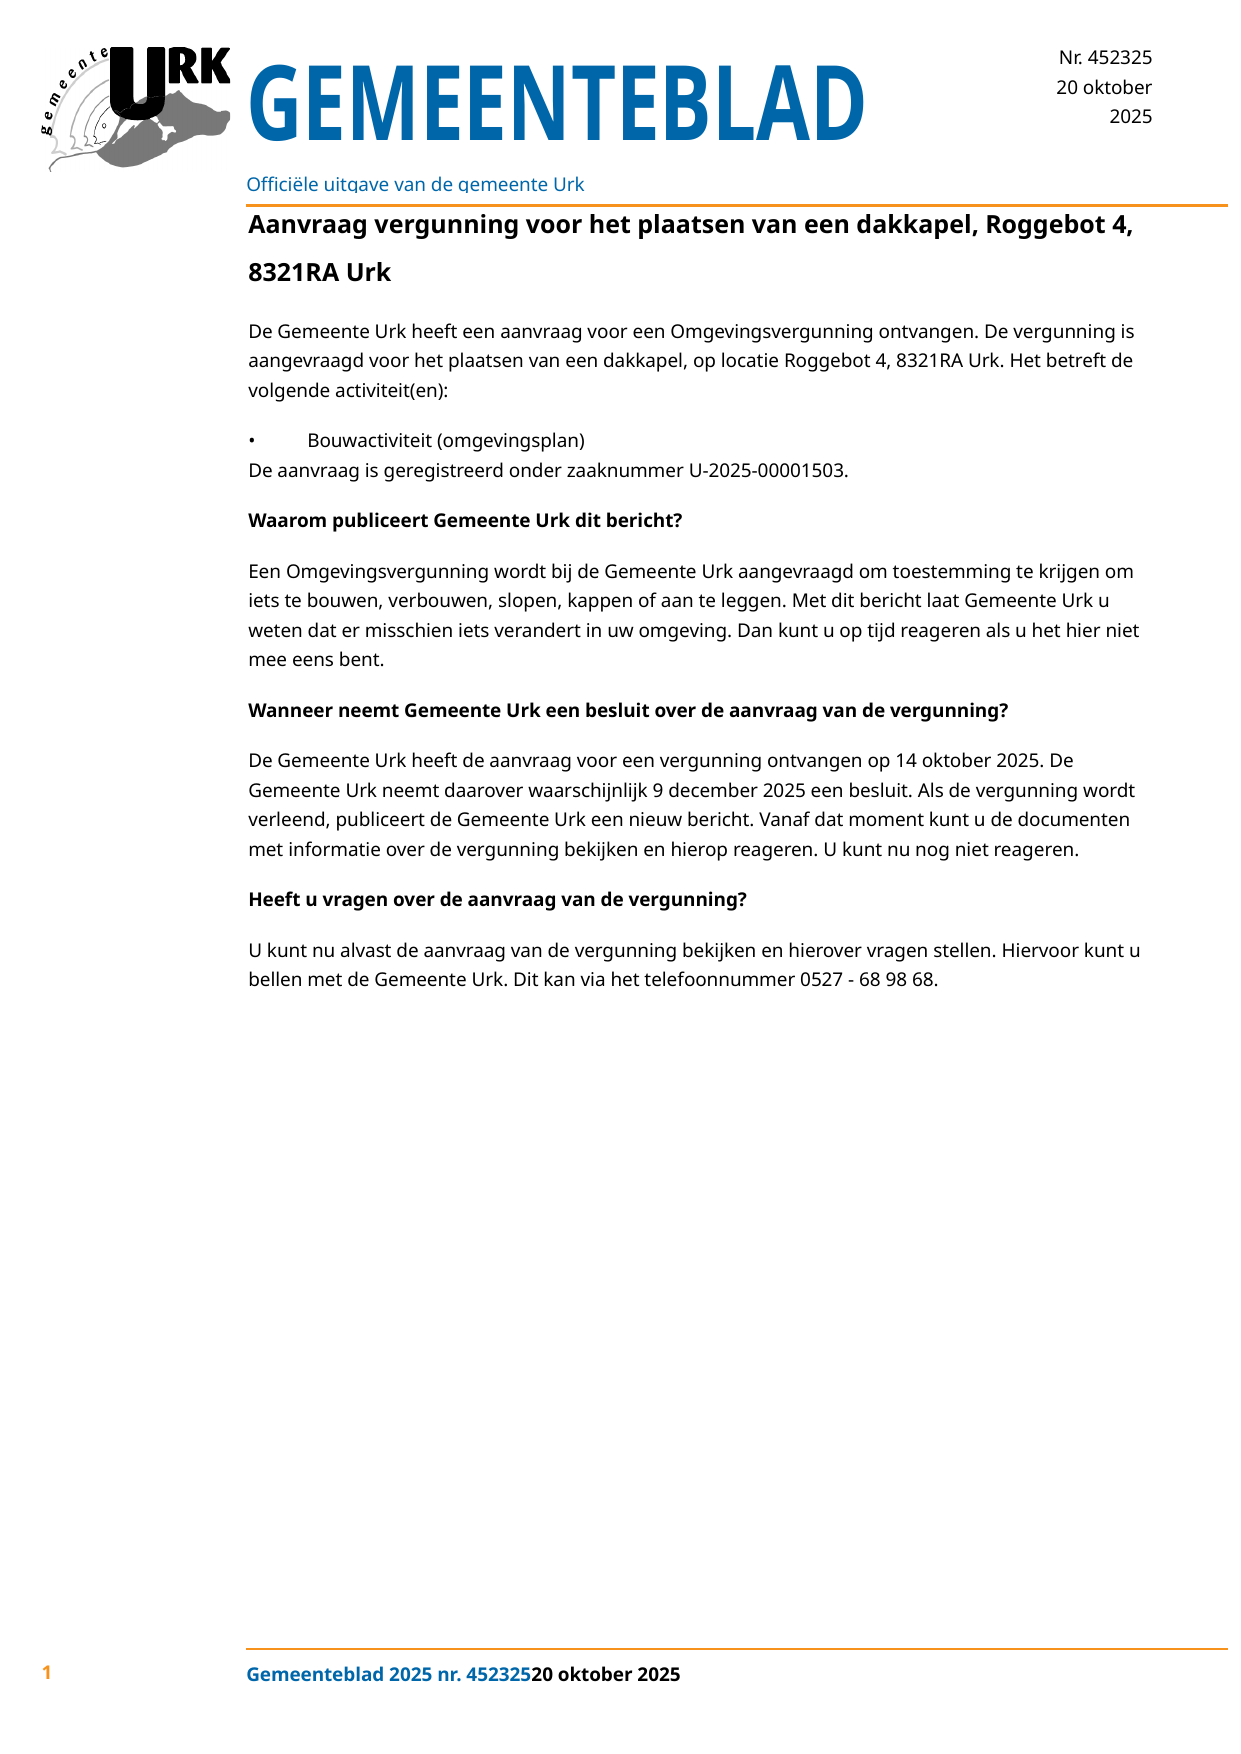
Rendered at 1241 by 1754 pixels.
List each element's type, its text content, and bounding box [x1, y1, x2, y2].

text Waarom publiceert Gemeente Urk dit bericht? [248, 507, 1152, 533]
text Wanneer neemt Gemeente Urk een besluit over de aanvraag van de vergunning? [248, 697, 1152, 723]
text De Gemeente Urk heeft de aanvraag voor een vergunning ontvangen op 14 oktober 2025. De Gemeente Urk neemt daarover waarschijnlijk 9 december 2025 een besluit. Als de vergunning wordt verleend, publiceert de Gemeente Urk een nieuw bericht. Vanaf dat moment kunt u de documenten met informatie over de vergunning bekijken en hierop reageren. U kunt nu nog niet reageren. [248, 747, 1152, 862]
list Bouwactiviteit (omgevingsplan) [248, 427, 1152, 453]
text Een Omgevingsvergunning wordt bij de Gemeente Urk aangevraagd om toestemming te krijgen om iets te bouwen, verbouwen, slopen, kappen of aan te leggen. Met dit bericht laat Gemeente Urk u weten dat er misschien iets verandert in uw omgeving. Dan kunt u op tijd reageren als u het hier niet mee eens bent. [248, 558, 1152, 672]
text U kunt nu alvast de aanvraag van de vergunning bekijken en hierover vragen stellen. Hiervoor kunt u bellen met de Gemeente Urk. Dit kan via het telefoonnummer 0527 - 68 98 68. [248, 937, 1152, 992]
picture [41, 47, 231, 172]
text Aanvraag vergunning voor het plaatsen van een dakkapel, Roggebot 4, 8321RA Urk [248, 207, 1152, 288]
text De aanvraag is geregistreerd onder zaaknummer U-2025-00001503. [248, 457, 1152, 483]
text Heeft u vragen over de aanvraag van de vergunning? [248, 887, 1152, 912]
text De Gemeente Urk heeft een aanvraag voor een Omgevingsvergunning ontvangen. De vergunning is aangevraagd voor het plaatsen van een dakkapel, op locatie Roggebot 4, 8321RA Urk. Het betreft de volgende activiteit(en): [248, 318, 1152, 403]
